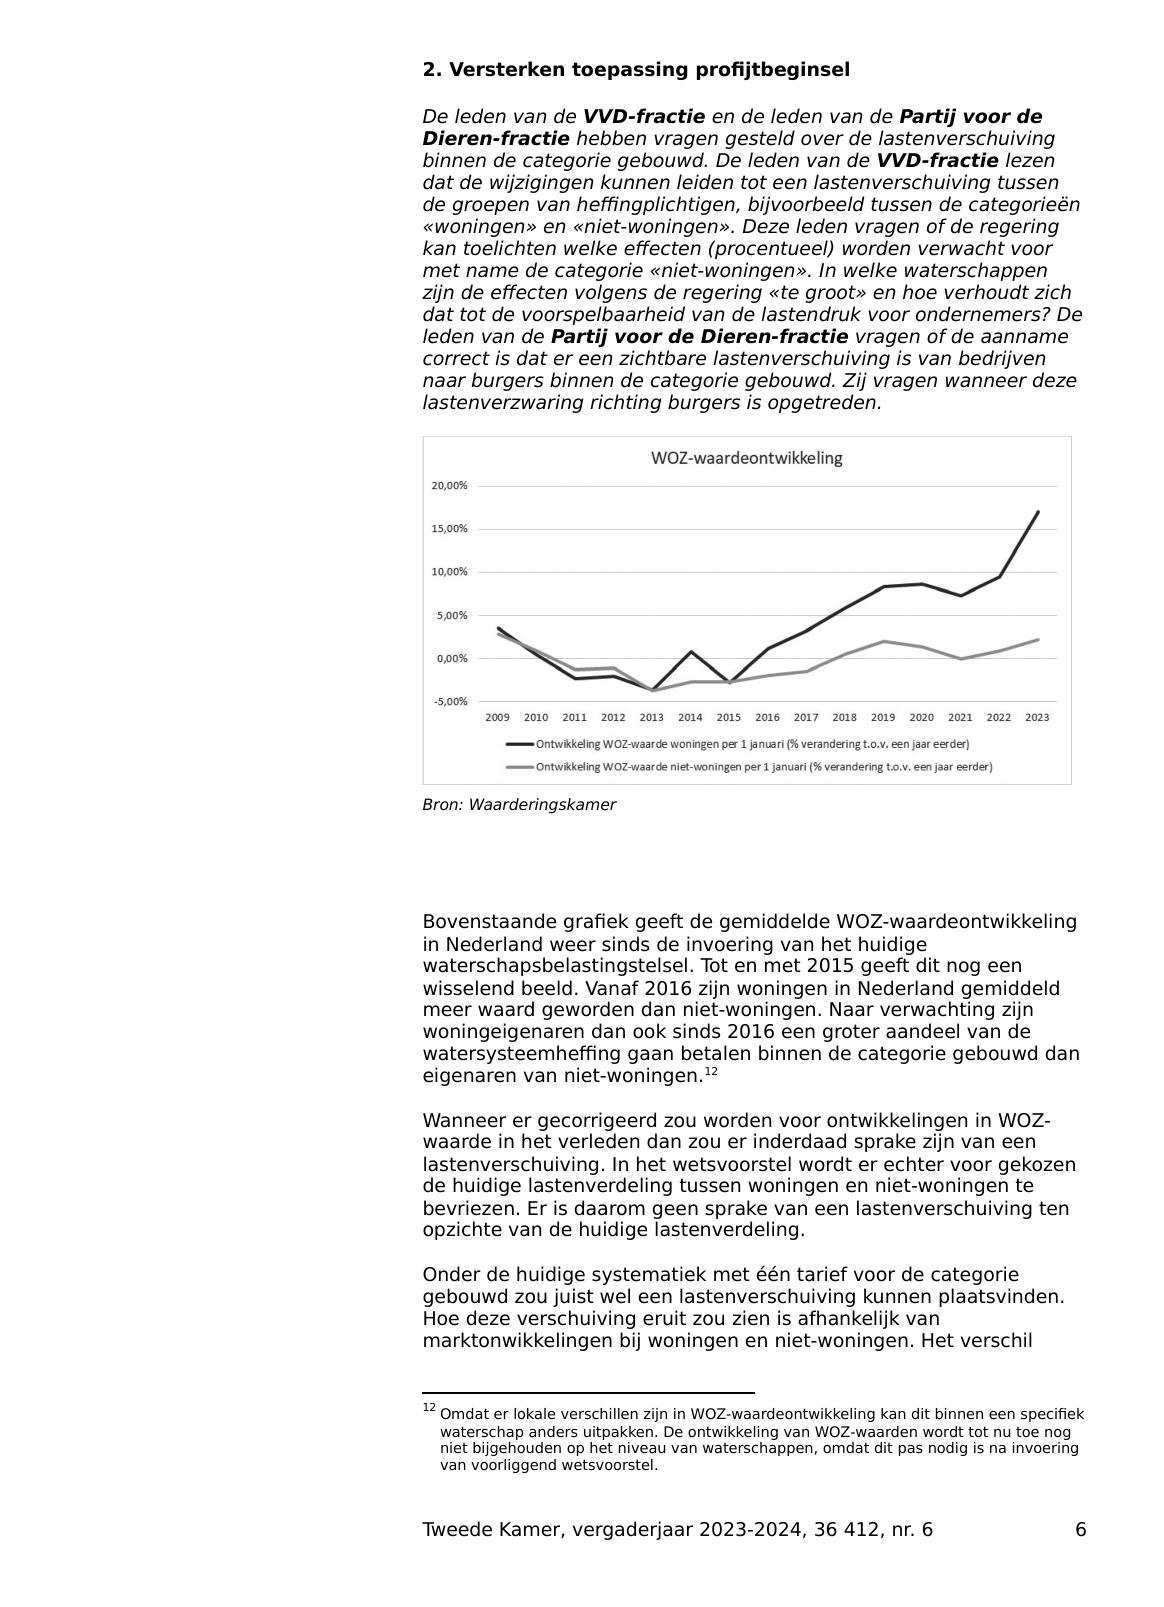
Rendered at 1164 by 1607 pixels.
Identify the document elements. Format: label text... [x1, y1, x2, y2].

text Bovenstaande grafiek geeft de gemiddelde WOZ-waardeontwikkeling in Nederland weer sinds de invoering van het huidige waterschapsbelastingstelsel. Tot en met 2015 geeft dit nog een wisselend beeld. Vanaf 2016 zijn woningen in Nederland gemiddeld meer waard geworden dan niet-woningen. Naar verwachting zijn woningeigenaren dan ook sinds 2016 een groter aandeel van de watersysteemheffing gaan betalen binnen de categorie gebouwd dan eigenaren van niet-woningen. [422, 911, 1087, 1087]
subtitle 2. Versterken toepassing profijtbeginsel [422, 59, 1087, 81]
text Wanneer er gecorrigeerd zou worden voor ontwikkelingen in WOZ-waarde in het verleden dan zou er inderdaad sprake zijn van een lastenverschuiving. In het wetsvoorstel wordt er echter voor gekozen de huidige lastenverdeling tussen woningen en niet-woningen te bevriezen. Er is daarom geen sprake van een lastenverschuiving ten opzichte van de huidige lastenverdeling. [422, 1109, 1087, 1241]
text Omdat er lokale verschillen zijn in WOZ-waardeontwikkeling kan dit binnen een specifiek waterschap anders uitpakken. De ontwikkeling van WOZ-waarden wordt tot nu toe nog niet bijgehouden op het niveau van waterschappen, omdat dit pas nodig is na invoering van voorliggend wetsvoorstel. [422, 1402, 1087, 1474]
text Bron: Waarderingskamer [422, 796, 1072, 814]
picture [422, 436, 1072, 785]
text Onder de huidige systematiek met één tarief voor de categorie gebouwd zou juist wel een lastenverschuiving kunnen plaatsvinden. Hoe deze verschuiving eruit zou zien is afhankelijk van marktonwikkelingen bij woningen en niet-woningen. Het verschil [422, 1263, 1087, 1351]
text De leden van de VVD-fractie en de leden van de Partij voor de Dieren-fractie hebben vragen gesteld over de lastenverschuiving binnen de categorie gebouwd. De leden van de VVD-fractie lezen dat de wijzigingen kunnen leiden tot een lastenverschuiving tussen de groepen van heffingplichtigen, bijvoorbeeld tussen de categorieën «woningen» en «niet-woningen». Deze leden vragen of de regering kan toelichten welke effecten (procentueel) worden verwacht voor met name de categorie «niet-woningen». In welke waterschappen zijn de effecten volgens de regering «te groot» en hoe verhoudt zich dat tot de voorspelbaarheid van de lastendruk voor ondernemers? De leden van de Partij voor de Dieren-fractie vragen of de aanname correct is dat er een zichtbare lastenverschuiving is van bedrijven naar burgers binnen de categorie gebouwd. Zij vragen wanneer deze lastenverzwaring richting burgers is opgetreden. [422, 106, 1087, 414]
